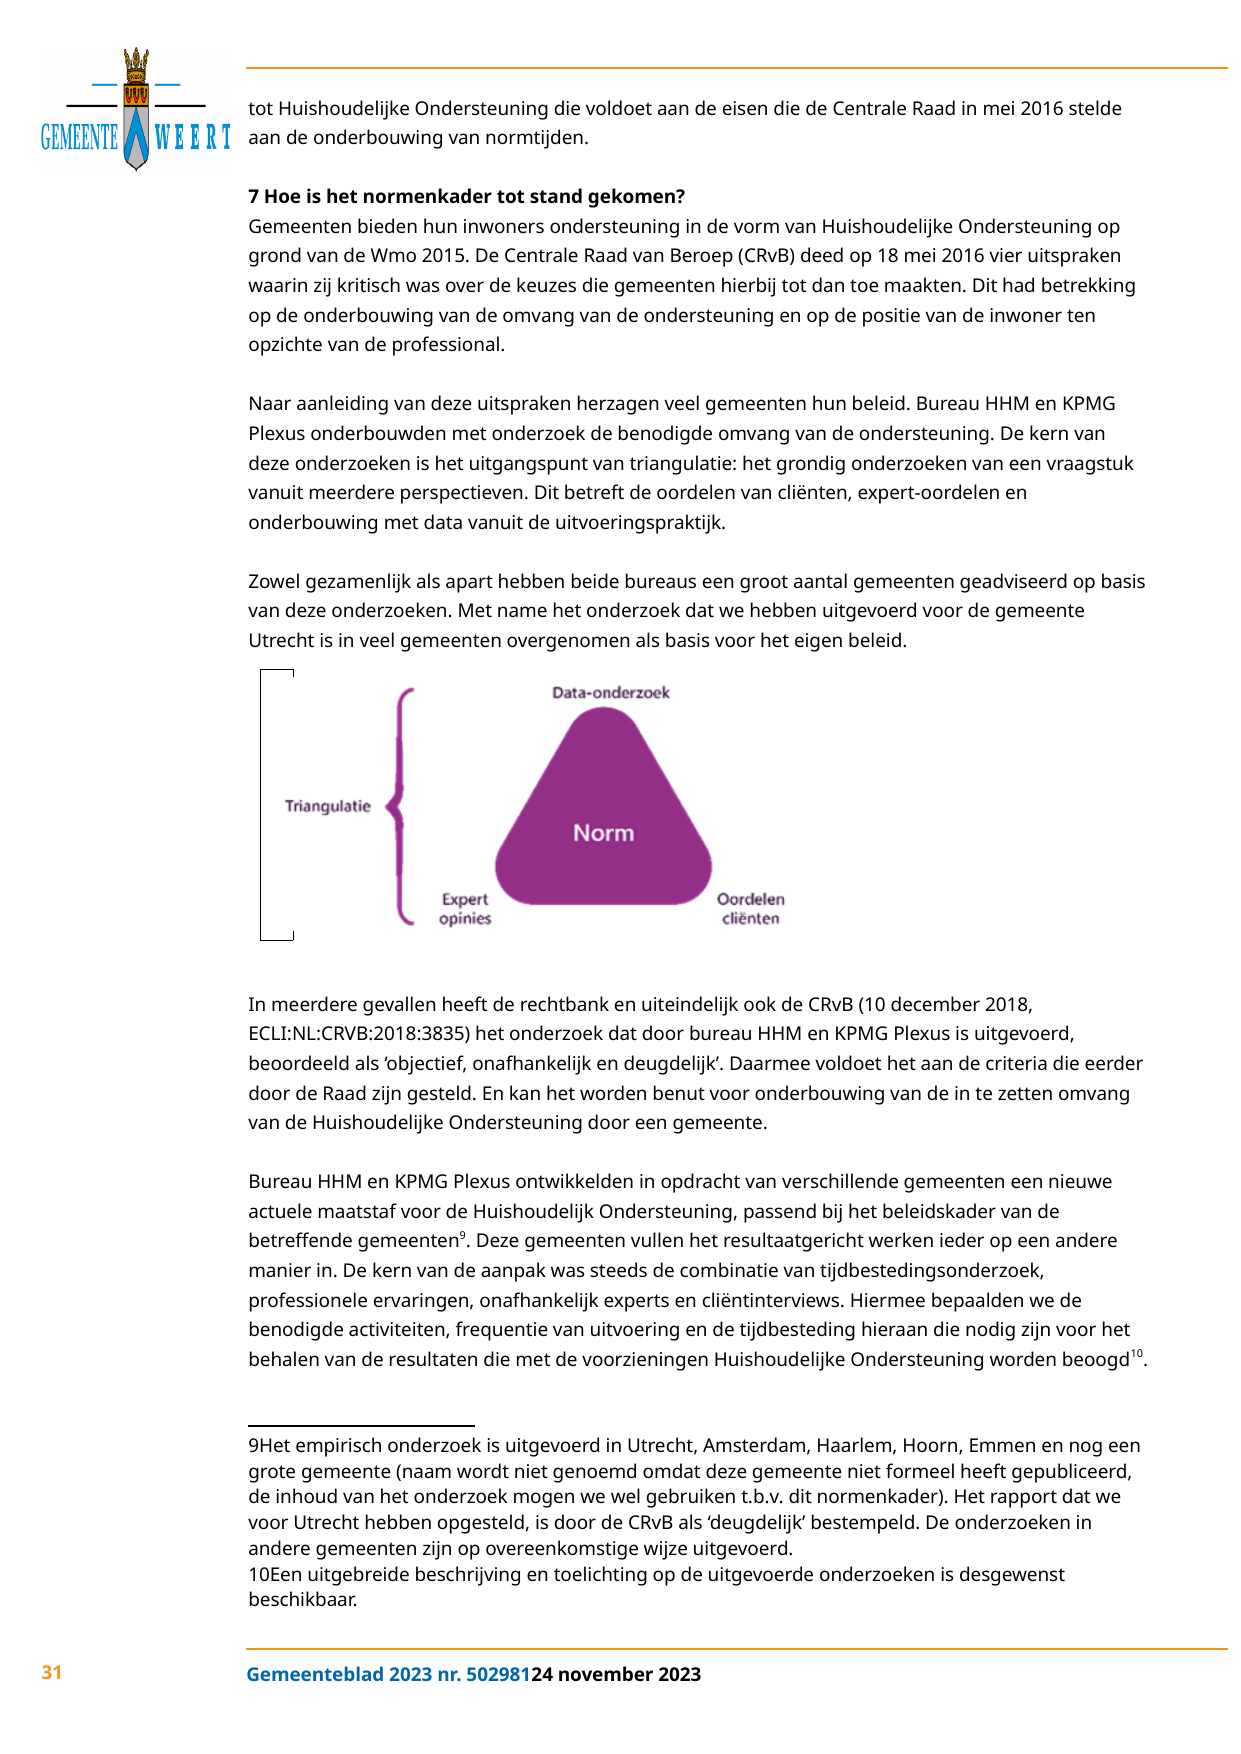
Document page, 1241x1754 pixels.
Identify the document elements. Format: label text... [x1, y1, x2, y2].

text Het empirisch onderzoek is uitgevoerd in Utrecht, Amsterdam, Haarlem, Hoorn, Emmen en nog een grote gemeente (naam wordt niet genoemd omdat deze gemeente niet formeel heeft gepubliceerd, de inhoud van het onderzoek mogen we wel gebruiken t.b.v. dit normenkader). Het rapport dat we voor Utrecht hebben opgesteld, is door de CRvB als ‘deugdelijk’ bestempeld. De onderzoeken in andere gemeenten zijn op overeenkomstige wijze uitgevoerd. [248, 1432, 1152, 1561]
text Een uitgebreide beschrijving en toelichting op de uitgevoerde onderzoeken is desgewenst beschikbaar. [248, 1561, 1152, 1612]
text 7 Hoe is het normenkader tot stand gekomen? [248, 183, 1152, 209]
text Zowel gezamenlijk als apart hebben beide bureaus een groot aantal gemeenten geadviseerd op basis van deze onderzoeken. Met name het onderzoek dat we hebben uitgevoerd voor de gemeente Utrecht is in veel gemeenten overgenomen als basis voor het eigen beleid. [248, 568, 1152, 653]
text In meerdere gevallen heeft de rechtbank en uiteindelijk ook de CRvB (10 december 2018, ECLI:NL:CRVB:2018:3835) het onderzoek dat door bureau HHM en KPMG Plexus is uitgevoerd, beoordeeld als ‘objectief, onafhankelijk en deugdelijk’. Daarmee voldoet het aan de criteria die eerder door de Raad zijn gesteld. En kan het worden benut voor onderbouwing van de in te zetten omvang van de Huishoudelijke Ondersteuning door een gemeente. [248, 991, 1152, 1135]
text Naar aanleiding van deze uitspraken herzagen veel gemeenten hun beleid. Bureau HHM en KPMG Plexus onderbouwden met onderzoek de benodigde omvang van de ondersteuning. De kern van deze onderzoeken is het uitgangspunt van triangulatie: het grondig onderzoeken van een vraagstuk vanuit meerdere perspectieven. Dit betreft de oordelen van cliënten, expert-oordelen en onderbouwing met data vanuit de uitvoeringspraktijk. [248, 391, 1152, 535]
text Gemeenten bieden hun inwoners ondersteuning in de vorm van Huishoudelijke Ondersteuning op grond van de Wmo 2015. De Centrale Raad van Beroep (CRvB) deed op 18 mei 2016 vier uitspraken waarin zij kritisch was over de keuzes die gemeenten hierbij tot dan toe maakten. Dit had betrekking op de onderbouwing van de omvang van de ondersteuning en op de positie van de inwoner ten opzichte van de professional. [248, 213, 1152, 357]
picture [268, 677, 800, 931]
text tot Huishoudelijke Ondersteuning die voldoet aan de eisen die de Centrale Raad in mei 2016 stelde aan de onderbouwing van normtijden. [248, 95, 1152, 150]
picture [41, 47, 231, 172]
text Bureau HHM en KPMG Plexus ontwikkelden in opdracht van verschillende gemeenten een nieuwe actuele maatstaf voor de Huishoudelijk Ondersteuning, passend bij het beleidskader van de betreffende gemeenten. Deze gemeenten vullen het resultaatgericht werken ieder op een andere manier in. De kern van de aanpak was steeds de combinatie van tijdbestedingsonderzoek, professionele ervaringen, onafhankelijk experts en cliëntinterviews. Hiermee bepaalden we de benodigde activiteiten, frequentie van uitvoering en de tijdbesteding hieraan die nodig zijn voor het behalen van de resultaten die met de voorzieningen Huishoudelijke Ondersteuning worden beoogd. [248, 1168, 1152, 1372]
